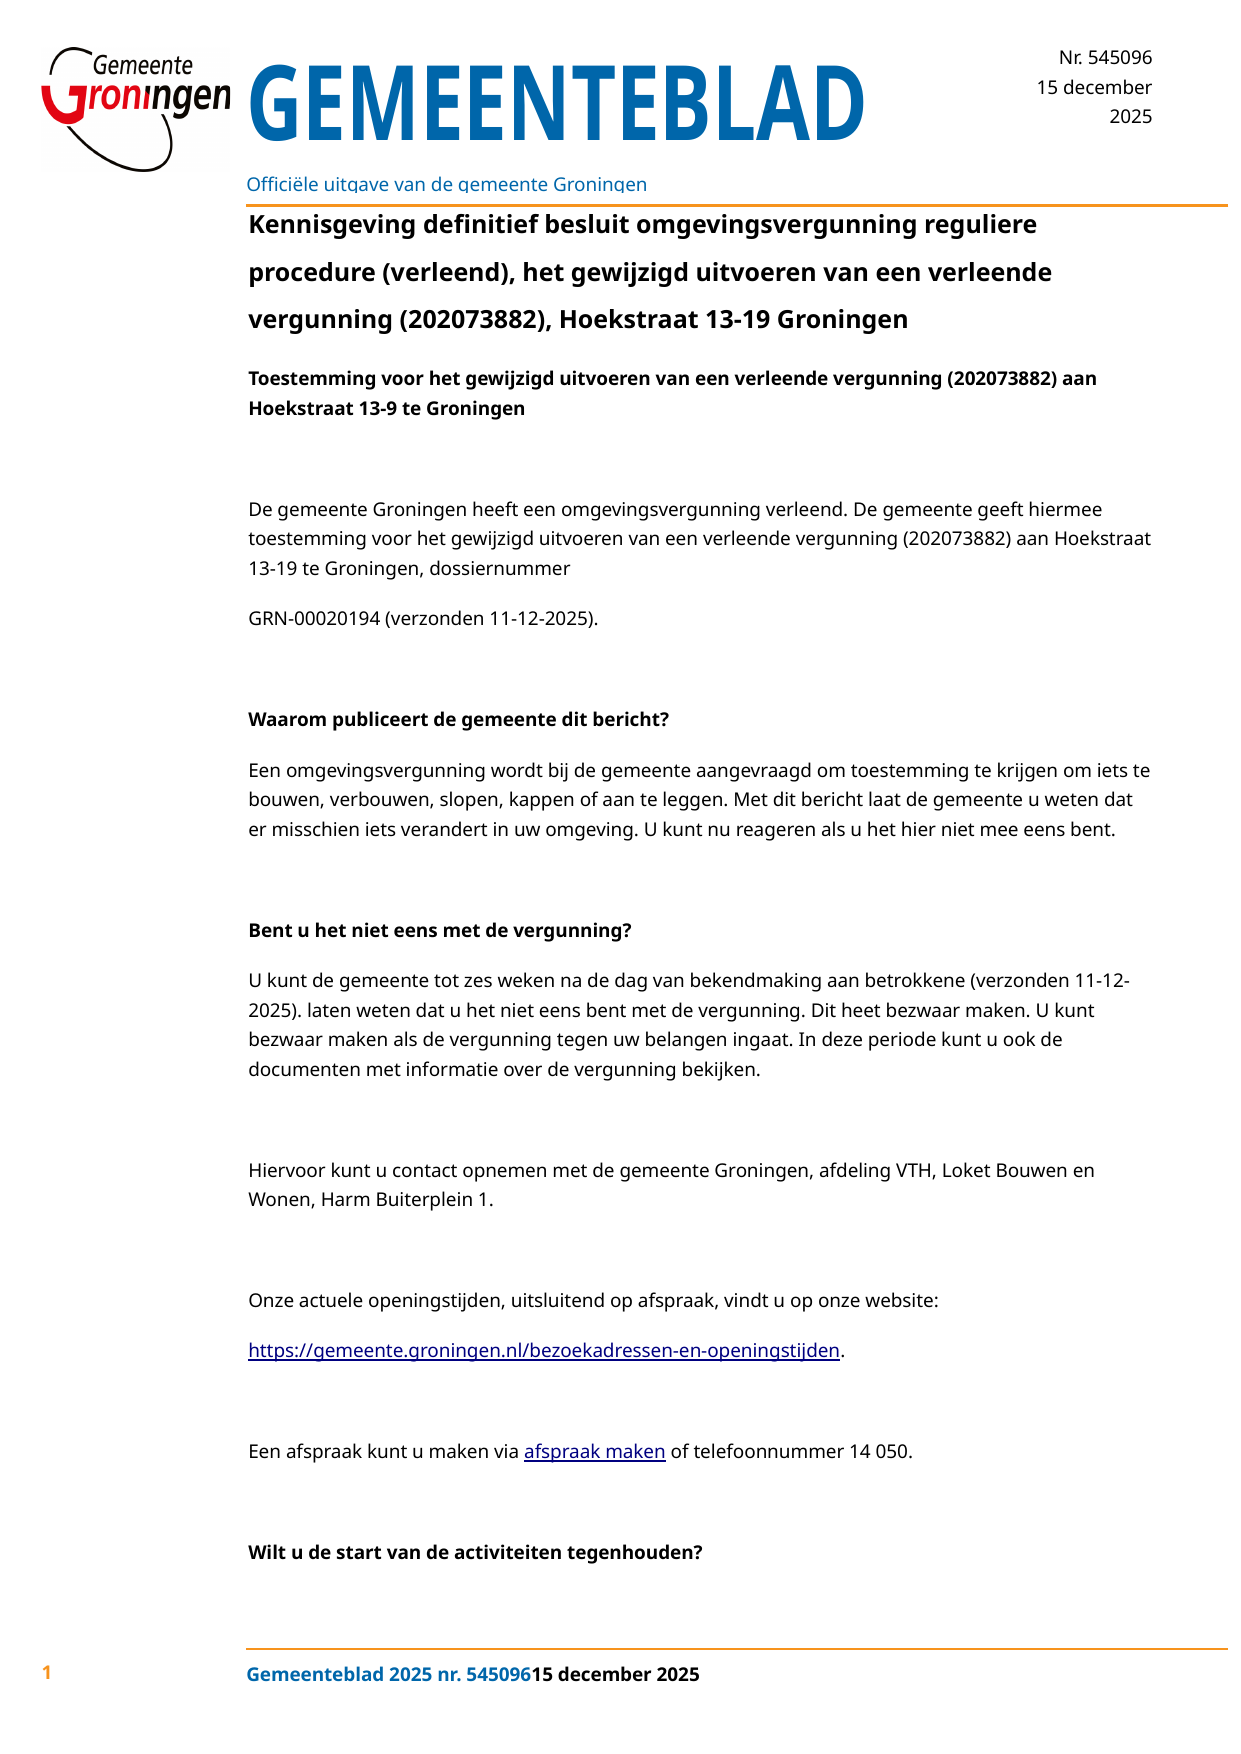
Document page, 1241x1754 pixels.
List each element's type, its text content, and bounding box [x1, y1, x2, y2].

text Bent u het niet eens met de vergunning? [248, 917, 1152, 942]
text Een afspraak kunt u maken via afspraak maken of telefoonnummer 14 050. [248, 1438, 1152, 1464]
text Onze actuele openingstijden, uitsluitend op afspraak, vindt u op onze website: [248, 1287, 1152, 1313]
text Toestemming voor het gewijzigd uitvoeren van een verleende vergunning (202073882) aan Hoekstraat 13-9 te Groningen [248, 366, 1152, 421]
text Kennisgeving definitief besluit omgevingsvergunning reguliere procedure (verleend), het gewijzigd uitvoeren van een verleende vergunning (202073882), Hoekstraat 13-19 Groningen [248, 207, 1152, 336]
text U kunt de gemeente tot zes weken na de dag van bekendmaking aan betrokkene (verzonden 11-12-2025). laten weten dat u het niet eens bent met de vergunning. Dit heet bezwaar maken. U kunt bezwaar maken als de vergunning tegen uw belangen ingaat. In deze periode kunt u ook de documenten met informatie over de vergunning bekijken. [248, 967, 1152, 1082]
text Hiervoor kunt u contact opnemen met de gemeente Groningen, afdeling VTH, Loket Bouwen en Wonen, Harm Buiterplein 1. [248, 1157, 1152, 1212]
text Wilt u de start van de activiteiten tegenhouden? [248, 1539, 1152, 1565]
text GRN-00020194 (verzonden 11-12-2025). [248, 606, 1152, 631]
text Een omgevingsvergunning wordt bij de gemeente aangevraagd om toestemming te krijgen om iets te bouwen, verbouwen, slopen, kappen of aan te leggen. Met dit bericht laat de gemeente u weten dat er misschien iets verandert in uw omgeving. U kunt nu reageren als u het hier niet mee eens bent. [248, 757, 1152, 842]
text De gemeente Groningen heeft een omgevingsvergunning verleend. De gemeente geeft hiermee toestemming voor het gewijzigd uitvoeren van een verleende vergunning (202073882) aan Hoekstraat 13-19 te Groningen, dossiernummer [248, 496, 1152, 581]
picture [41, 47, 231, 172]
text https://gemeente.groningen.nl/bezoekadressen-en-openingstijden. [248, 1338, 1152, 1363]
text Waarom publiceert de gemeente dit bericht? [248, 706, 1152, 732]
